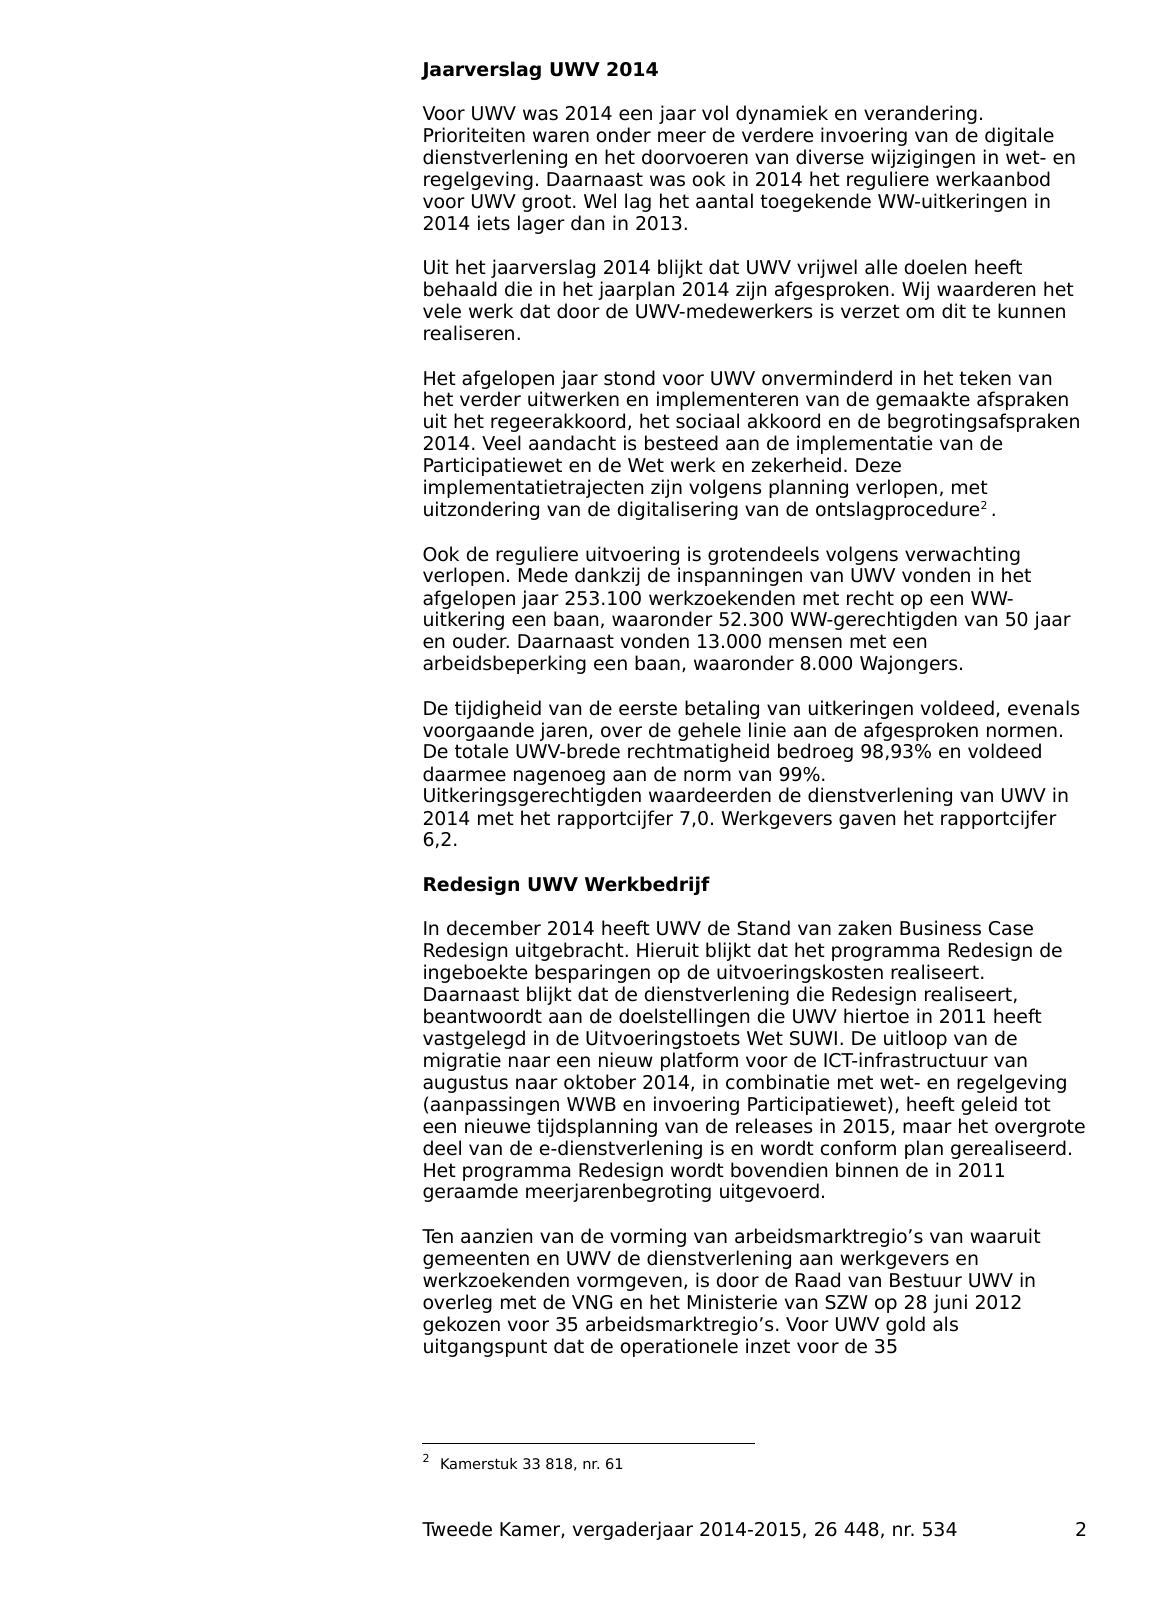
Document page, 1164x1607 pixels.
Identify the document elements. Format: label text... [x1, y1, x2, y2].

text In december 2014 heeft UWV de Stand van zaken Business Case Redesign uitgebracht. Hieruit blijkt dat het programma Redesign de ingeboekte besparingen op de uitvoeringskosten realiseert. Daarnaast blijkt dat de dienstverlening die Redesign realiseert, beantwoordt aan de doelstellingen die UWV hiertoe in 2011 heeft vastgelegd in de Uitvoeringstoets Wet SUWI. De uitloop van de migratie naar een nieuw platform voor de ICT-infrastructuur van augustus naar oktober 2014, in combinatie met wet- en regelgeving (aanpassingen WWB en invoering Participatiewet), heeft geleid tot een nieuwe tijdsplanning van de releases in 2015, maar het overgrote deel van de e-dienstverlening is en wordt conform plan gerealiseerd. Het programma Redesign wordt bovendien binnen de in 2011 geraamde meerjarenbegroting uitgevoerd. [422, 918, 1087, 1203]
text Uit het jaarverslag 2014 blijkt dat UWV vrijwel alle doelen heeft behaald die in het jaarplan 2014 zijn afgesproken. Wij waarderen het vele werk dat door de UWV-medewerkers is verzet om dit te kunnen realiseren. [422, 257, 1087, 345]
text Voor UWV was 2014 een jaar vol dynamiek en verandering. Prioriteiten waren onder meer de verdere invoering van de digitale dienstverlening en het doorvoeren van diverse wijzigingen in wet- en regelgeving. Daarnaast was ook in 2014 het reguliere werkaanbod voor UWV groot. Wel lag het aantal toegekende WW-uitkeringen in 2014 iets lager dan in 2013. [422, 103, 1087, 235]
text De tijdigheid van de eerste betaling van uitkeringen voldeed, evenals voorgaande jaren, over de gehele linie aan de afgesproken normen. De totale UWV-brede rechtmatigheid bedroeg 98,93% en voldeed daarmee nagenoeg aan de norm van 99%. [422, 697, 1087, 785]
text Ook de reguliere uitvoering is grotendeels volgens verwachting verlopen. Mede dankzij de inspanningen van UWV vonden in het afgelopen jaar 253.100 werkzoekenden met recht op een WW-uitkering een baan, waaronder 52.300 WW-gerechtigden van 50 jaar en ouder. Daarnaast vonden 13.000 mensen met een arbeidsbeperking een baan, waaronder 8.000 Wajongers. [422, 543, 1087, 675]
text Uitkeringsgerechtigden waardeerden de dienstverlening van UWV in 2014 met het rapportcijfer 7,0. Werkgevers gaven het rapportcijfer 6,2. [422, 785, 1087, 851]
text Kamerstuk 33 818, nr. 61 [422, 1452, 1087, 1474]
text Ten aanzien van de vorming van arbeidsmarktregio’s van waaruit gemeenten en UWV de dienstverlening aan werkgevers en werkzoekenden vormgeven, is door de Raad van Bestuur UWV in overleg met de VNG en het Ministerie van SZW op 28 juni 2012 gekozen voor 35 arbeidsmarktregio’s. Voor UWV gold als uitgangspunt dat de operationele inzet voor de 35 [422, 1226, 1087, 1357]
text Het afgelopen jaar stond voor UWV onverminderd in het teken van het verder uitwerken en implementeren van de gemaakte afspraken uit het regeerakkoord, het sociaal akkoord en de begrotingsafspraken 2014. Veel aandacht is besteed aan de implementatie van de Participatiewet en de Wet werk en zekerheid. Deze implementatietrajecten zijn volgens planning verlopen, met uitzondering van de digitalisering van de ontslagprocedure. [422, 367, 1087, 521]
subtitle Redesign UWV Werkbedrijf [422, 873, 1087, 896]
subtitle Jaarverslag UWV 2014 [422, 59, 1087, 81]
